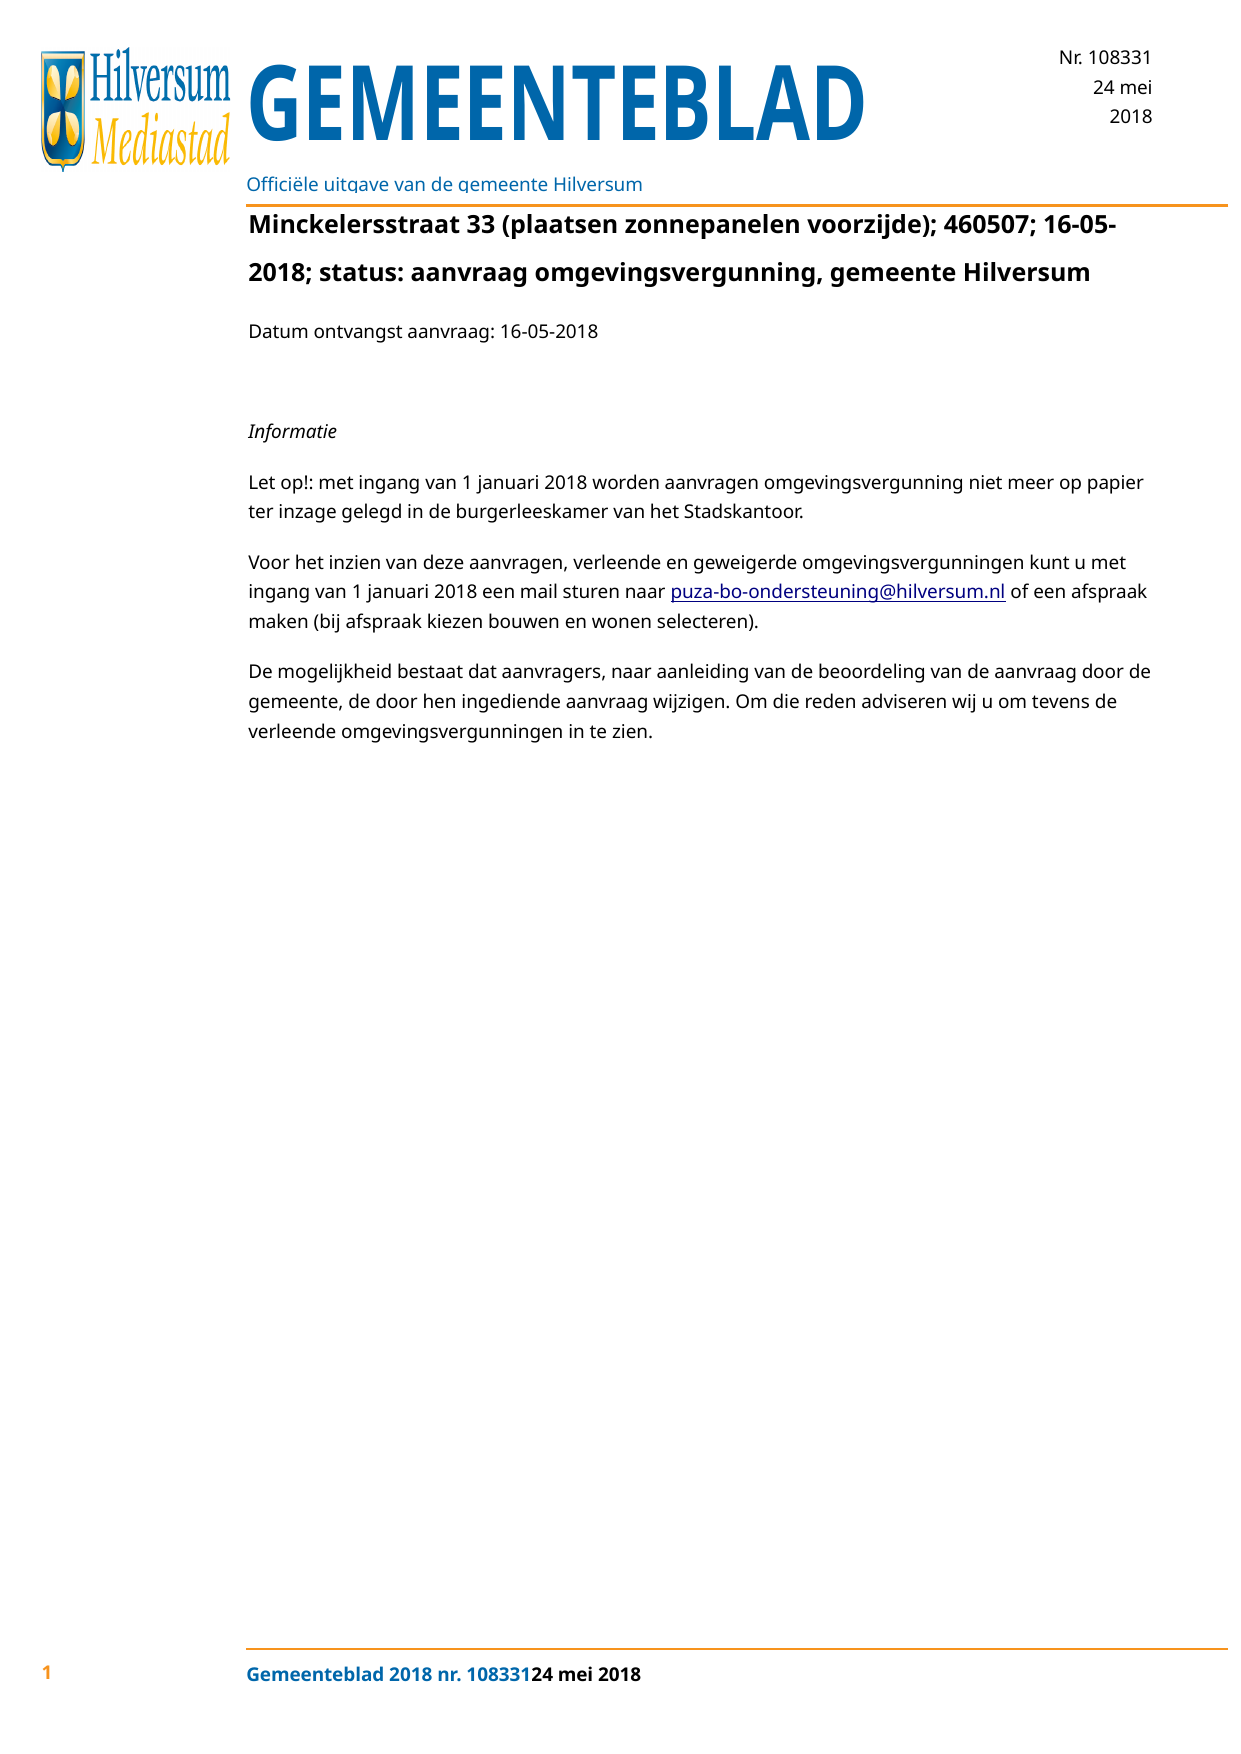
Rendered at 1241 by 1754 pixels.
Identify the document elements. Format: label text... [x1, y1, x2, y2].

text Informatie [248, 419, 1152, 444]
text Voor het inzien van deze aanvragen, verleende en geweigerde omgevingsvergunningen kunt u met ingang van 1 januari 2018 een mail sturen naar puza-bo-ondersteuning@hilversum.nl of een afspraak maken (bij afspraak kiezen bouwen en wonen selecteren). [248, 549, 1152, 634]
text Let op!: met ingang van 1 januari 2018 worden aanvragen omgevingsvergunning niet meer op papier ter inzage gelegd in de burgerleeskamer van het Stadskantoor. [248, 469, 1152, 524]
text De mogelijkheid bestaat dat aanvragers, naar aanleiding van de beoordeling van de aanvraag door de gemeente, de door hen ingediende aanvraag wijzigen. Om die reden adviseren wij u om tevens de verleende omgevingsvergunningen in te zien. [248, 659, 1152, 744]
picture [41, 47, 231, 172]
text Datum ontvangst aanvraag: 16-05-2018 [248, 318, 1152, 344]
text Minckelersstraat 33 (plaatsen zonnepanelen voorzijde); 460507; 16-05-2018; status: aanvraag omgevingsvergunning, gemeente Hilversum [248, 207, 1152, 288]
